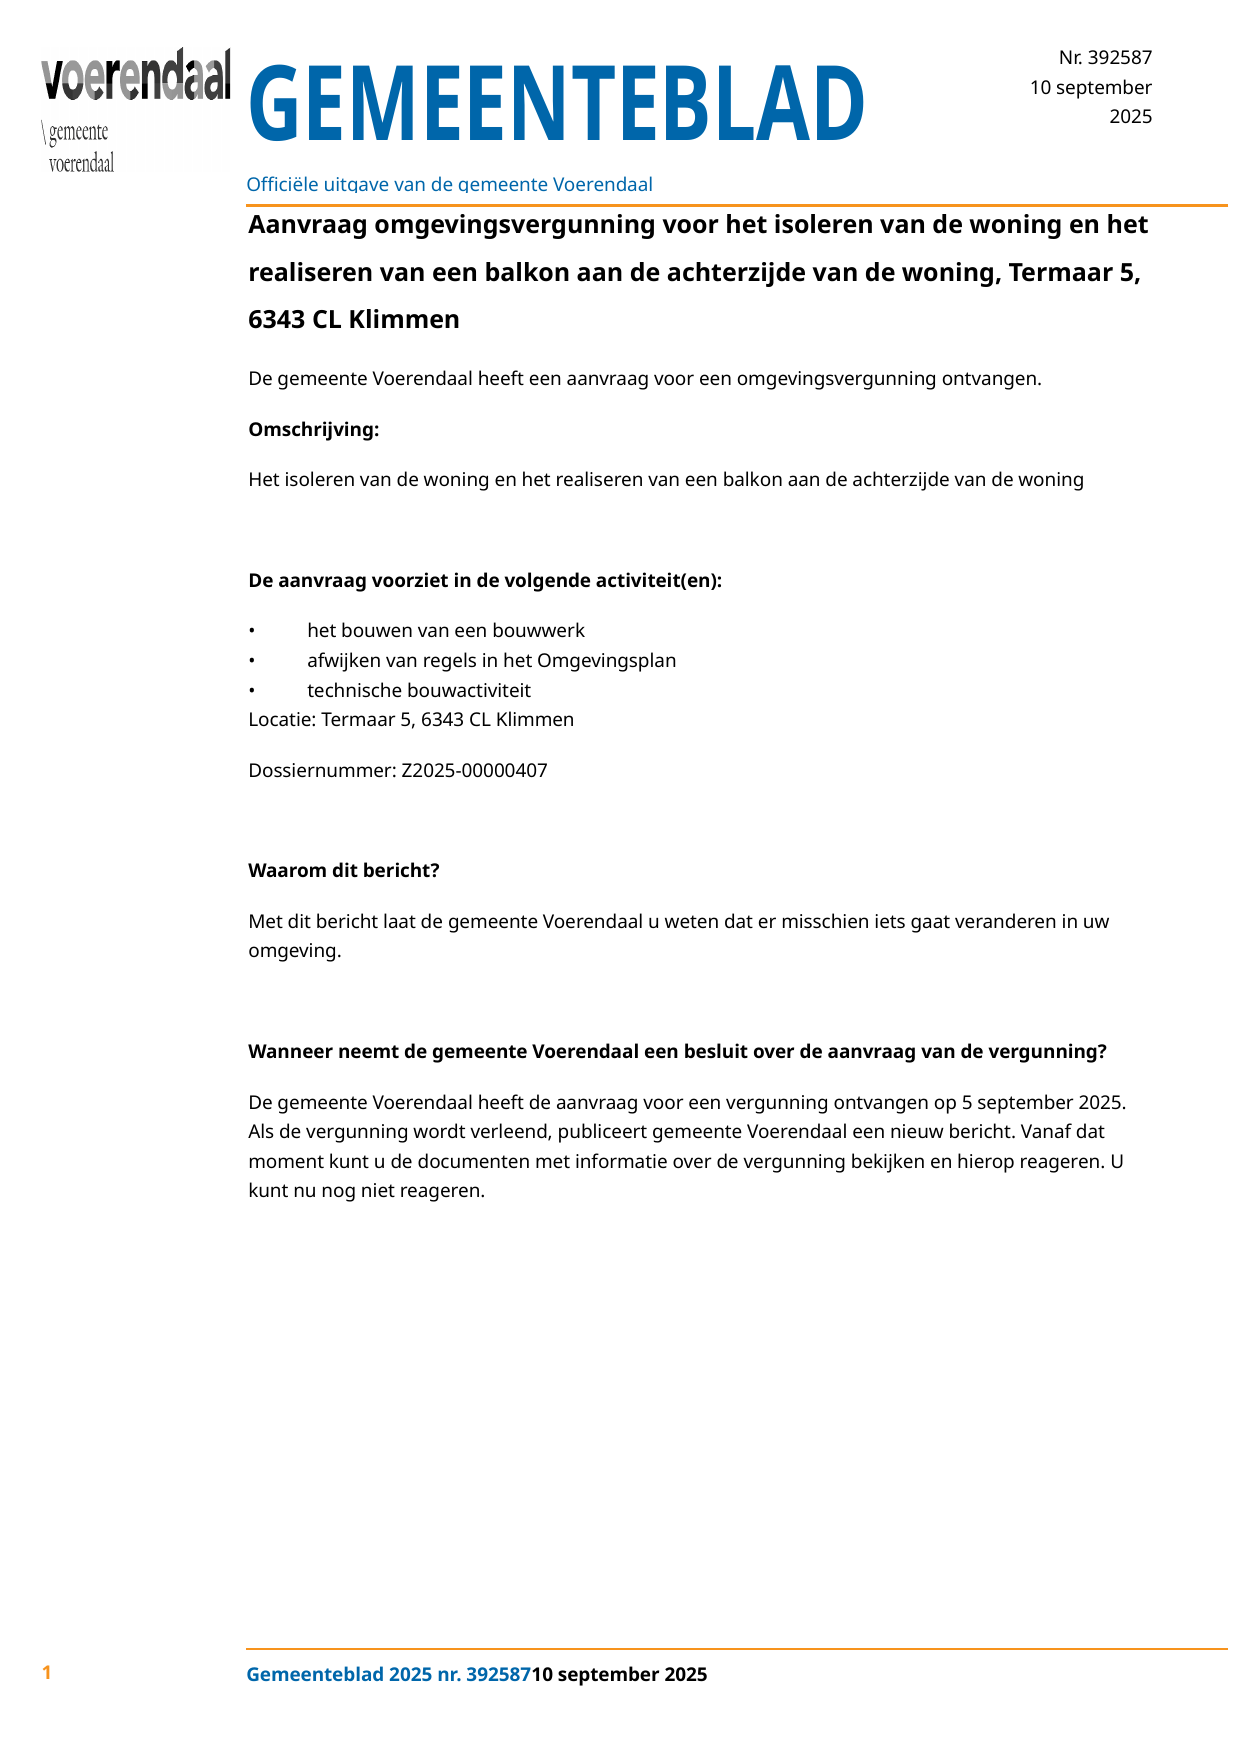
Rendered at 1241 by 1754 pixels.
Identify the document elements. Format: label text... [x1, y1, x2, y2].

list het bouwen van een bouwwerk [248, 618, 1152, 643]
text Dossiernummer: Z2025-00000407 [248, 757, 1152, 782]
text De aanvraag voorziet in de volgende activiteit(en): [248, 567, 1152, 593]
text Het isoleren van de woning en het realiseren van een balkon aan de achterzijde van de woning [248, 466, 1152, 492]
text De gemeente Voerendaal heeft de aanvraag voor een vergunning ontvangen op 5 september 2025. Als de vergunning wordt verleend, publiceert gemeente Voerendaal een nieuw bericht. Vanaf dat moment kunt u de documenten met informatie over de vergunning bekijken en hierop reageren. U kunt nu nog niet reageren. [248, 1089, 1152, 1203]
text De gemeente Voerendaal heeft een aanvraag voor een omgevingsvergunning ontvangen. [248, 366, 1152, 391]
text Wanneer neemt de gemeente Voerendaal een besluit over de aanvraag van de vergunning? [248, 1038, 1152, 1064]
text Waarom dit bericht? [248, 858, 1152, 883]
text Aanvraag omgevingsvergunning voor het isoleren van de woning en het realiseren van een balkon aan de achterzijde van de woning, Termaar 5, 6343 CL Klimmen [248, 207, 1152, 336]
list technische bouwactiviteit [248, 677, 1152, 702]
text Omschrijving: [248, 416, 1152, 442]
picture [41, 47, 231, 172]
text Locatie: Termaar 5, 6343 CL Klimmen [248, 706, 1152, 732]
list afwijken van regels in het Omgevingsplan [248, 647, 1152, 673]
text Met dit bericht laat de gemeente Voerendaal u weten dat er misschien iets gaat veranderen in uw omgeving. [248, 908, 1152, 963]
